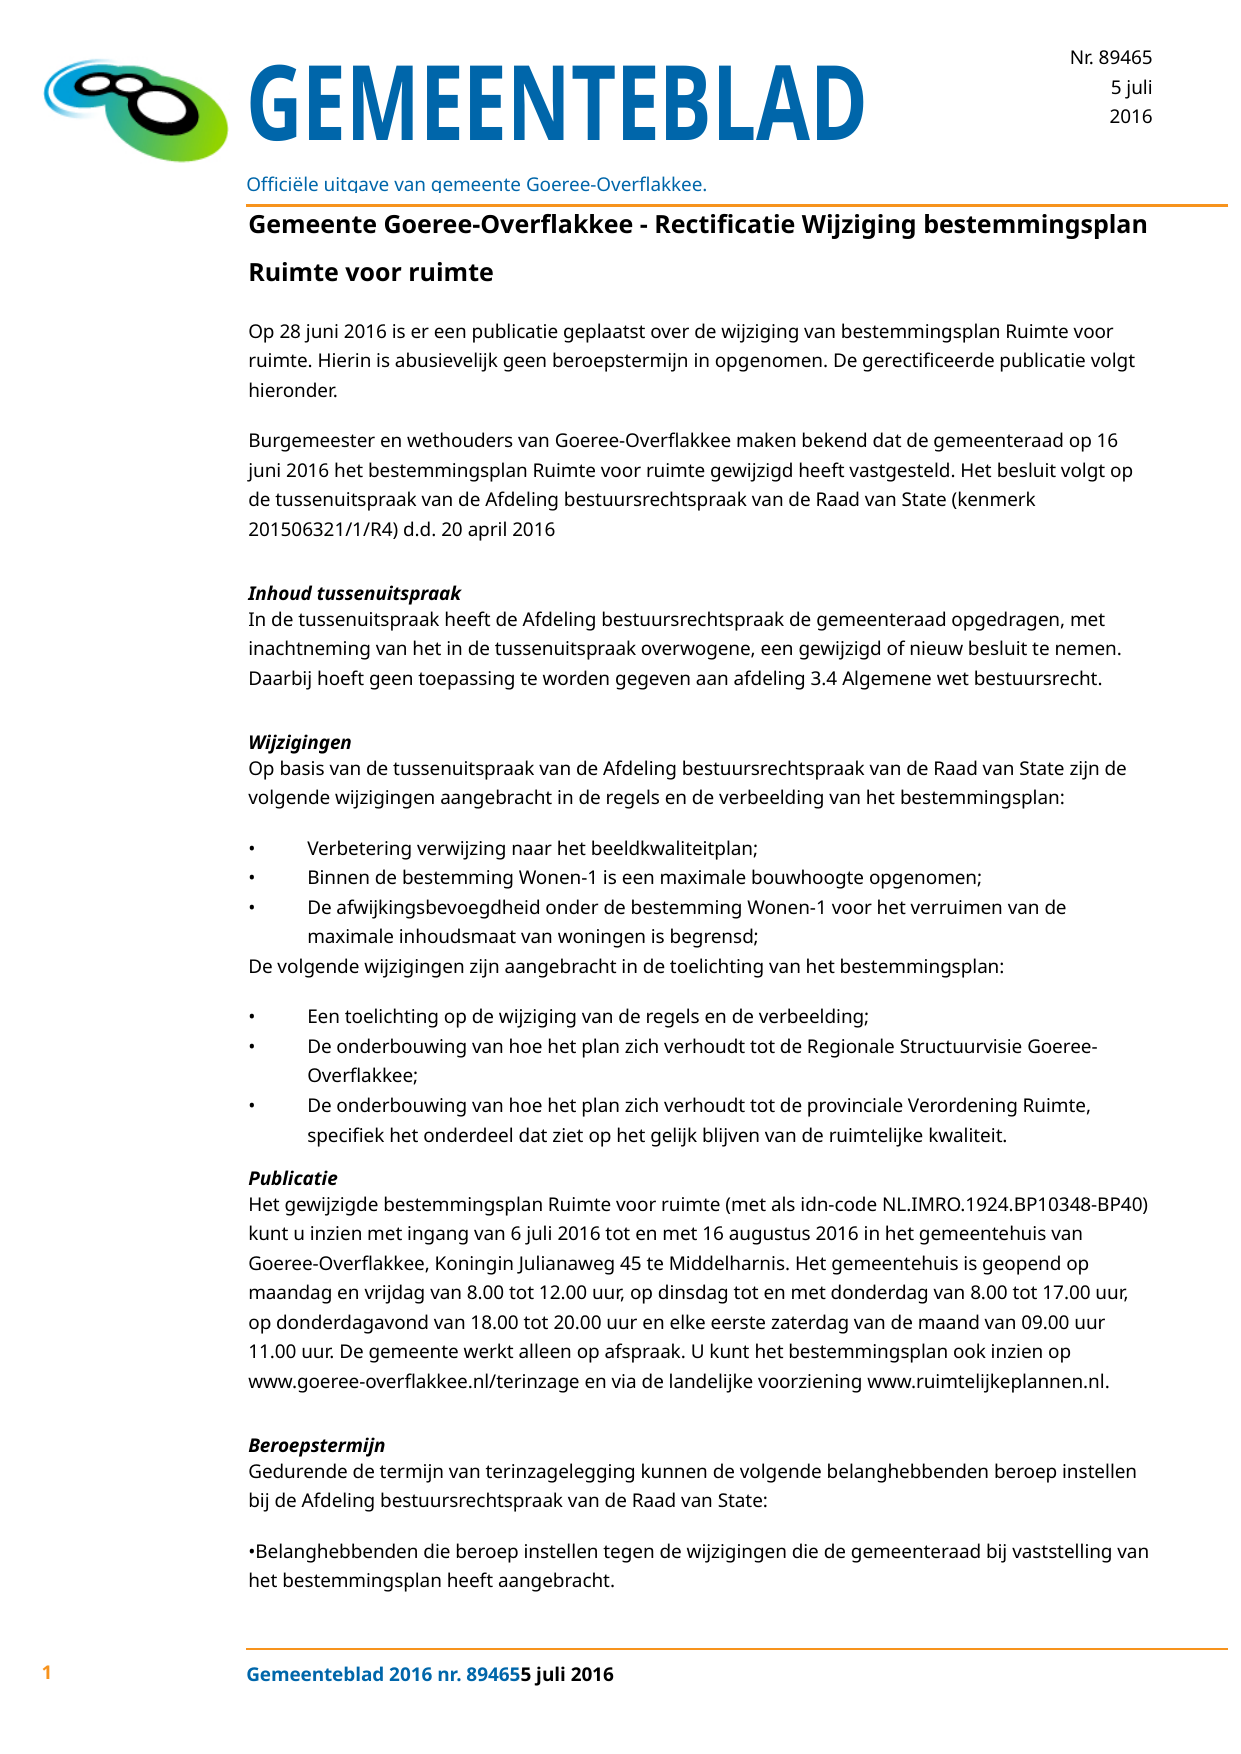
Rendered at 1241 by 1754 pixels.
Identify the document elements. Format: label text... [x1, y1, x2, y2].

list De onderbouwing van hoe het plan zich verhoudt tot de provinciale Verordening Ruimte, specifiek het onderdeel dat ziet op het gelijk blijven van de ruimtelijke kwaliteit. [248, 1092, 1152, 1148]
text De volgende wijzigingen zijn aangebracht in de toelichting van het bestemmingsplan: [248, 953, 1152, 979]
list Verbetering verwijzing naar het beeldkwaliteitplan; [248, 835, 1152, 861]
text In de tussenuitspraak heeft de Afdeling bestuursrechtspraak de gemeenteraad opgedragen, met inachtneming van het in de tussenuitspraak overwogene, een gewijzigd of nieuw besluit te nemen. Daarbij hoeft geen toepassing te worden gegeven aan afdeling 3.4 Algemene wet bestuursrecht. [248, 606, 1152, 691]
list Een toelichting op de wijziging van de regels en de verbeelding; [248, 1003, 1152, 1029]
text Gemeente Goeree-Overflakkee - Rectificatie Wijziging bestemmingsplan Ruimte voor ruimte [248, 207, 1152, 288]
text Beroepstermijn [248, 1432, 1152, 1458]
text Op 28 juni 2016 is er een publicatie geplaatst over de wijziging van bestemmingsplan Ruimte voor ruimte. Hierin is abusievelijk geen beroepstermijn in opgenomen. De gerectificeerde publicatie volgt hieronder. [248, 318, 1152, 403]
text Publicatie [248, 1165, 1152, 1191]
text •Belanghebbenden die beroep instellen tegen de wijzigingen die de gemeenteraad bij vaststelling van het bestemmingsplan heeft aangebracht. [248, 1538, 1152, 1593]
text Burgemeester en wethouders van Goeree-Overflakkee maken bekend dat de gemeenteraad op 16 juni 2016 het bestemmingsplan Ruimte voor ruimte gewijzigd heeft vastgesteld. Het besluit volgt op de tussenuitspraak van de Afdeling bestuursrechtspraak van de Raad van State (kenmerk 201506321/1/R4) d.d. 20 april 2016 [248, 427, 1152, 542]
text Wijzigingen [248, 729, 1152, 755]
text Gedurende de termijn van terinzagelegging kunnen de volgende belanghebbenden beroep instellen bij de Afdeling bestuursrechtspraak van de Raad van State: [248, 1458, 1152, 1513]
picture [41, 47, 231, 172]
list De onderbouwing van hoe het plan zich verhoudt tot de Regionale Structuurvisie Goeree-Overflakkee; [248, 1033, 1152, 1088]
list Binnen de bestemming Wonen-1 is een maximale bouwhoogte opgenomen; [248, 864, 1152, 890]
list De afwijkingsbevoegdheid onder de bestemming Wonen-1 voor het verruimen van de maximale inhoudsmaat van woningen is begrensd; [248, 894, 1152, 949]
text Inhoud tussenuitspraak [248, 580, 1152, 606]
text Op basis van de tussenuitspraak van de Afdeling bestuursrechtspraak van de Raad van State zijn de volgende wijzigingen aangebracht in de regels en de verbeelding van het bestemmingsplan: [248, 755, 1152, 810]
text Het gewijzigde bestemmingsplan Ruimte voor ruimte (met als idn-code NL.IMRO.1924.BP10348-BP40) kunt u inzien met ingang van 6 juli 2016 tot en met 16 augustus 2016 in het gemeentehuis van Goeree-Overflakkee, Koningin Julianaweg 45 te Middelharnis. Het gemeentehuis is geopend op maandag en vrijdag van 8.00 tot 12.00 uur, op dinsdag tot en met donderdag van 8.00 tot 17.00 uur, op donderdagavond van 18.00 tot 20.00 uur en elke eerste zaterdag van de maand van 09.00 uur 11.00 uur. De gemeente werkt alleen op afspraak. U kunt het bestemmingsplan ook inzien op www.goeree-overflakkee.nl/terinzage en via de landelijke voorziening www.ruimtelijkeplannen.nl. [248, 1191, 1152, 1394]
